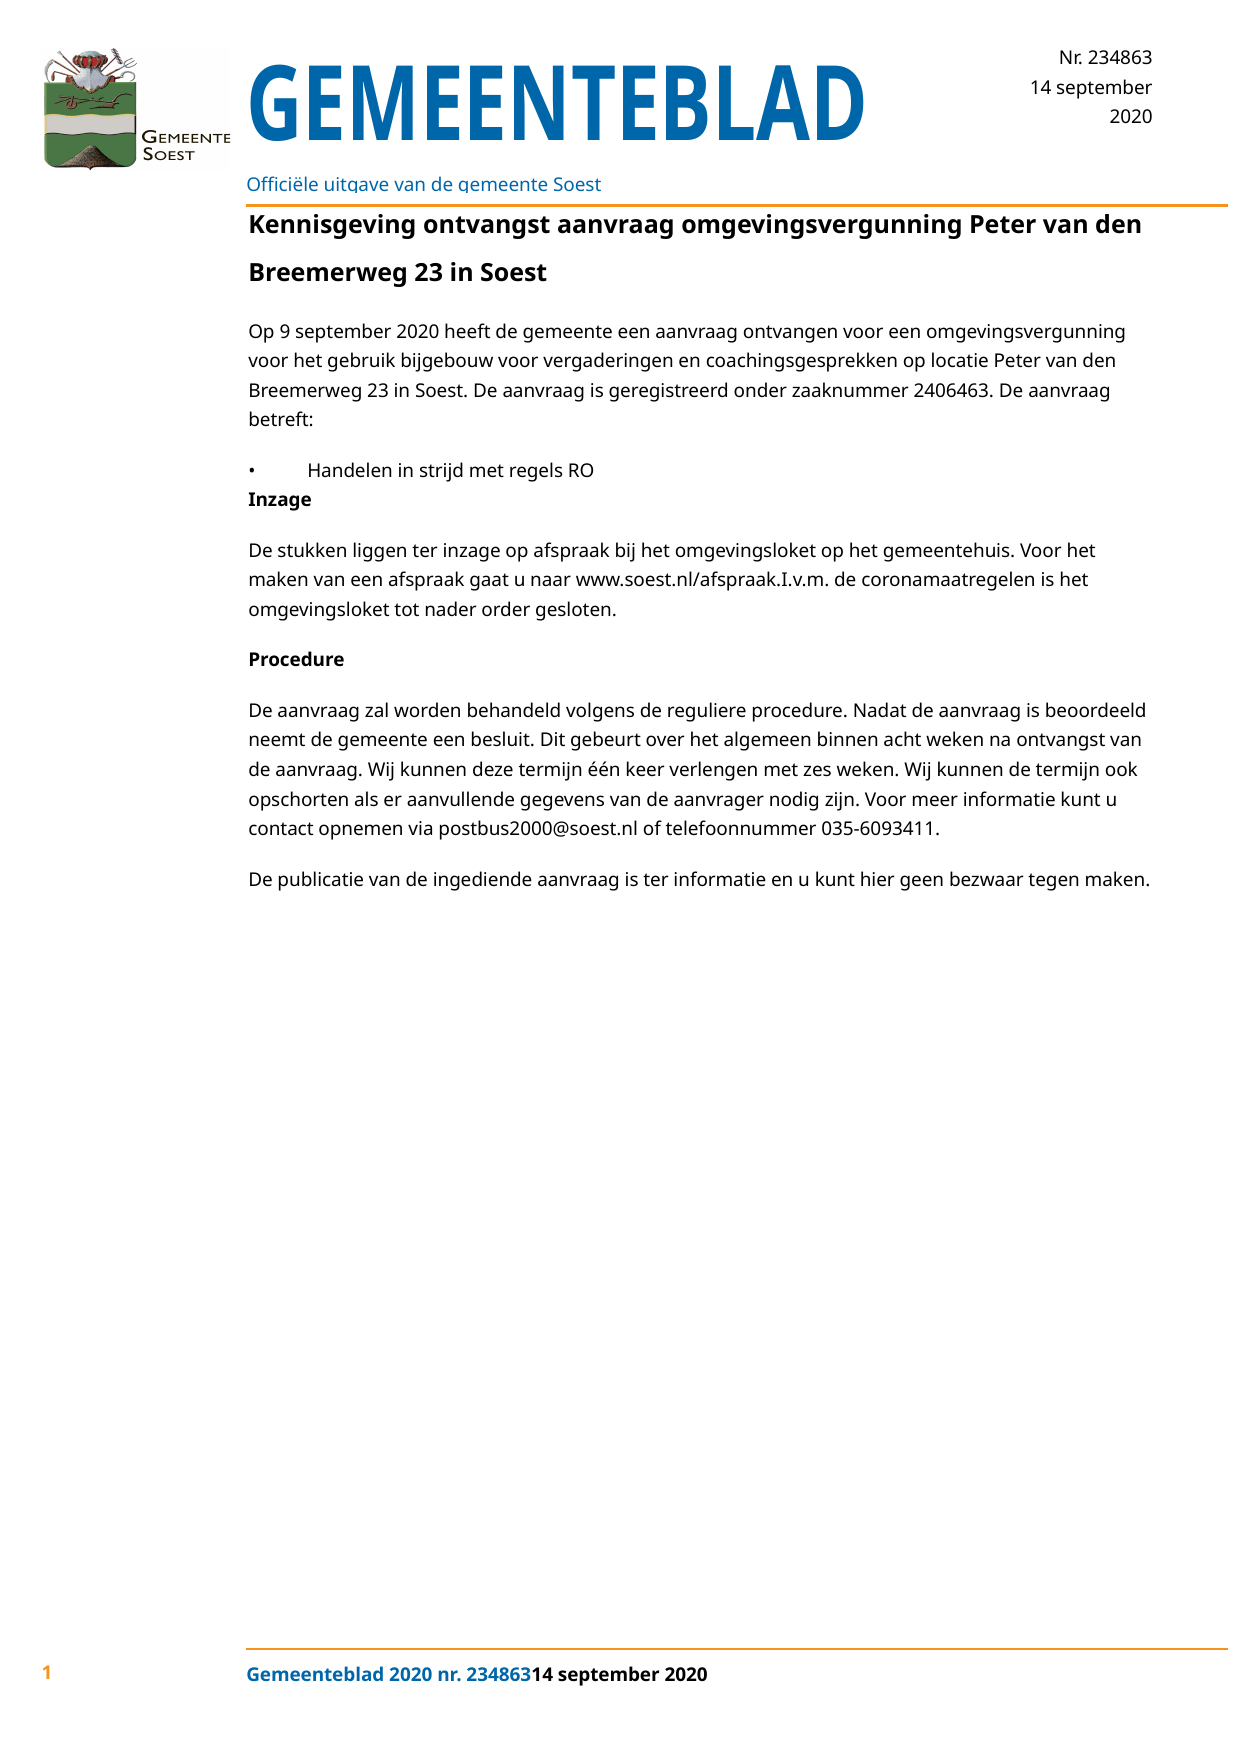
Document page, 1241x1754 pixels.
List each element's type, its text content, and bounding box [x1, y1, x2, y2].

text Kennisgeving ontvangst aanvraag omgevingsvergunning Peter van den Breemerweg 23 in Soest [248, 207, 1152, 288]
text Procedure [248, 647, 1152, 672]
picture [41, 47, 231, 172]
text Inzage [248, 487, 1152, 512]
text De aanvraag zal worden behandeld volgens de reguliere procedure. Nadat de aanvraag is beoordeeld neemt de gemeente een besluit. Dit gebeurt over het algemeen binnen acht weken na ontvangst van de aanvraag. Wij kunnen deze termijn één keer verlengen met zes weken. Wij kunnen de termijn ook opschorten als er aanvullende gegevens van de aanvrager nodig zijn. Voor meer informatie kunt u contact opnemen via postbus2000@soest.nl of telefoonnummer 035-6093411. [248, 697, 1152, 841]
list Handelen in strijd met regels RO [248, 457, 1152, 483]
text De stukken liggen ter inzage op afspraak bij het omgevingsloket op het gemeentehuis. Voor het maken van een afspraak gaat u naar www.soest.nl/afspraak.I.v.m. de coronamaatregelen is het omgevingsloket tot nader order gesloten. [248, 537, 1152, 622]
text Op 9 september 2020 heeft de gemeente een aanvraag ontvangen voor een omgevingsvergunning voor het gebruik bijgebouw voor vergaderingen en coachingsgesprekken op locatie Peter van den Breemerweg 23 in Soest. De aanvraag is geregistreerd onder zaaknummer 2406463. De aanvraag betreft: [248, 318, 1152, 432]
text De publicatie van de ingediende aanvraag is ter informatie en u kunt hier geen bezwaar tegen maken. [248, 866, 1152, 892]
